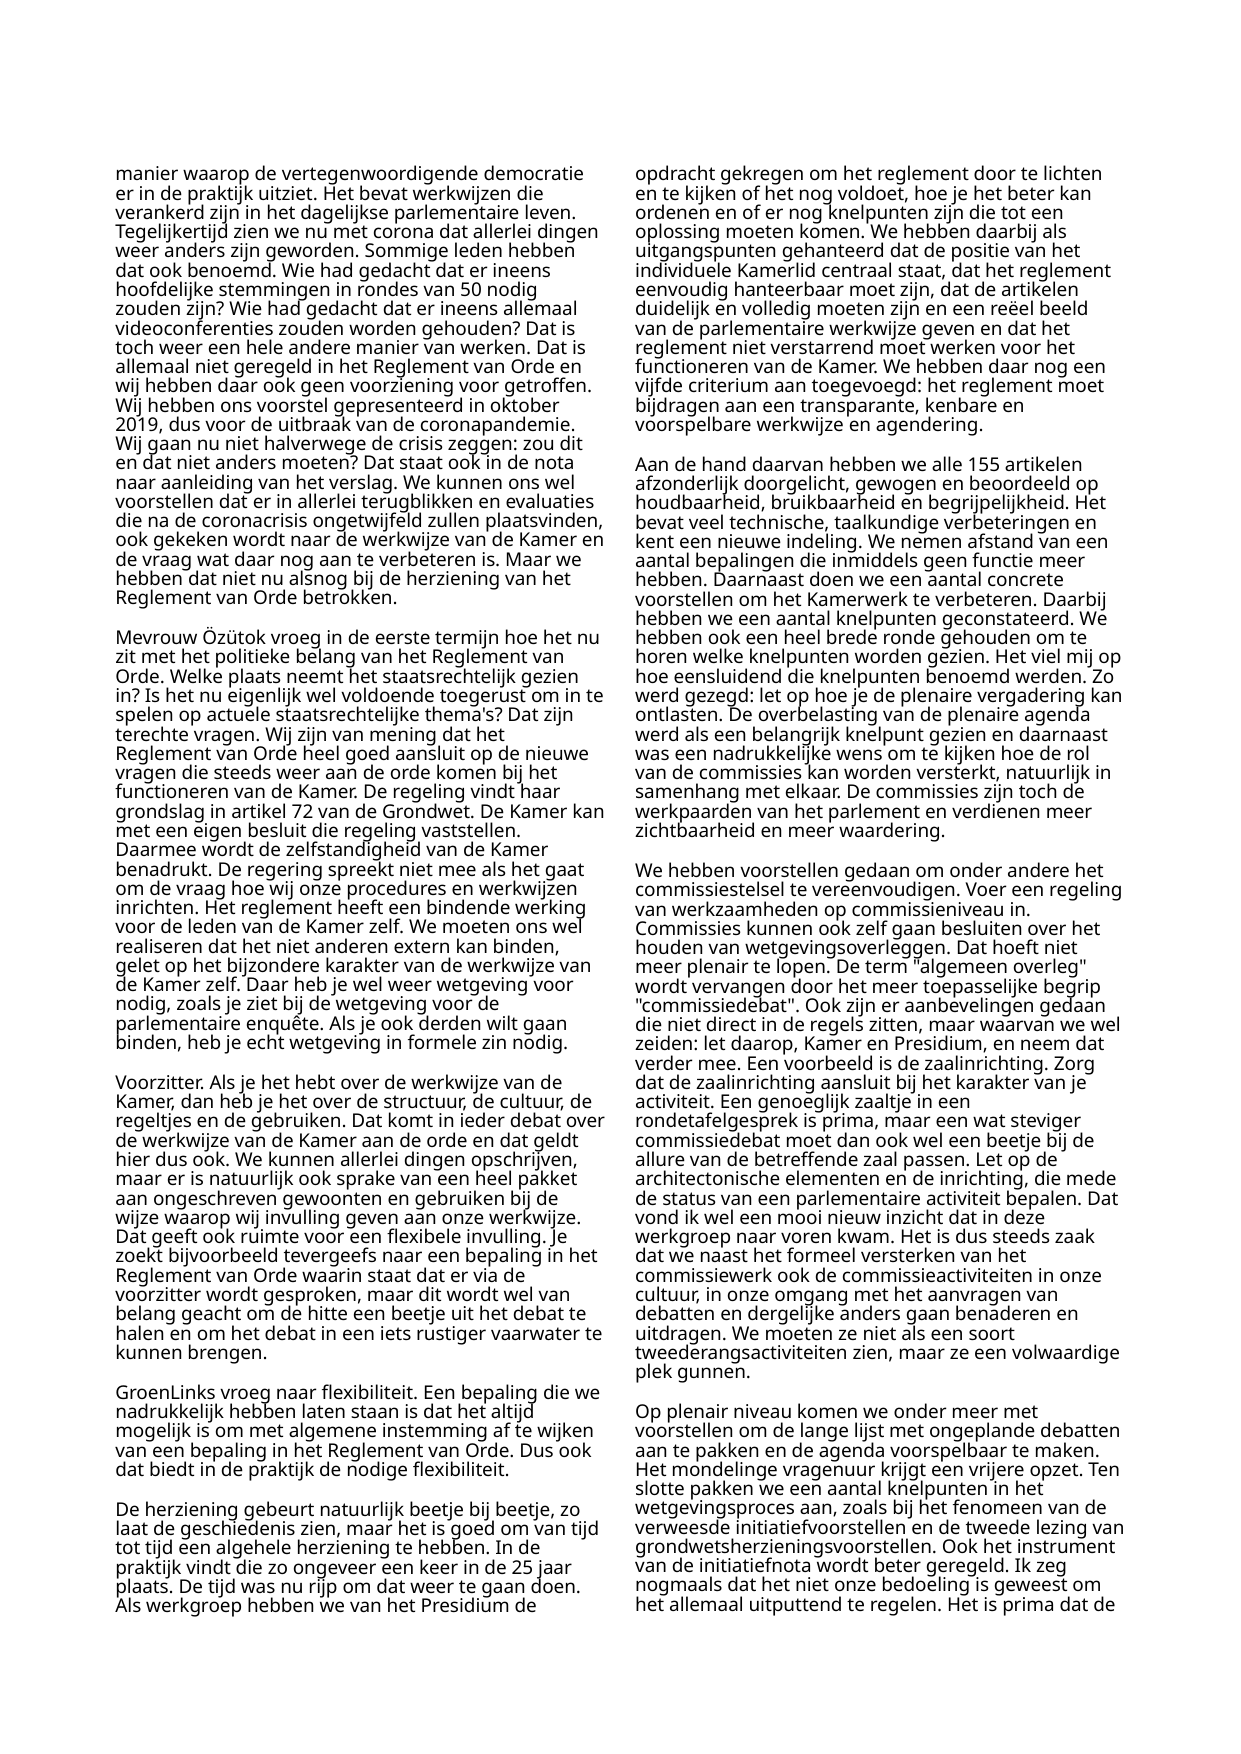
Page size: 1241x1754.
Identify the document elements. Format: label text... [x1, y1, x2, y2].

text opdracht gekregen om het reglement door te lichten en te kijken of het nog voldoet, hoe je het beter kan ordenen en of er nog knelpunten zijn die tot een oplossing moeten komen. We hebben daarbij als uitgangspunten gehanteerd dat de positie van het individuele Kamerlid centraal staat, dat het reglement eenvoudig hanteerbaar moet zijn, dat de artikelen duidelijk en volledig moeten zijn en een reëel beeld van de parlementaire werkwijze geven en dat het reglement niet verstarrend moet werken voor het functioneren van de Kamer. We hebben daar nog een vijfde criterium aan toegevoegd: het reglement moet bijdragen aan een transparante, kenbare en voorspelbare werkwijze en agendering. [635, 165, 1125, 435]
text Mevrouw Özütok vroeg in de eerste termijn hoe het nu zit met het politieke belang van het Reglement van Orde. Welke plaats neemt het staatsrechtelijk gezien in? Is het nu eigenlijk wel voldoende toegerust om in te spelen op actuele staatsrechtelijke thema's? Dat zijn terechte vragen. Wij zijn van mening dat het Reglement van Orde heel goed aansluit op de nieuwe vragen die steeds weer aan de orde komen bij het functioneren van de Kamer. De regeling vindt haar grondslag in artikel 72 van de Grondwet. De Kamer kan met een eigen besluit die regeling vaststellen. Daarmee wordt de zelfstandigheid van de Kamer benadrukt. De regering spreekt niet mee als het gaat om de vraag hoe wij onze procedures en werkwijzen inrichten. Het reglement heeft een bindende werking voor de leden van de Kamer zelf. We moeten ons wel realiseren dat het niet anderen extern kan binden, gelet op het bijzondere karakter van de werkwijze van de Kamer zelf. Daar heb je wel weer wetgeving voor nodig, zoals je ziet bij de wetgeving voor de parlementaire enquête. Als je ook derden wilt gaan binden, heb je echt wetgeving in formele zin nodig. [115, 629, 605, 1053]
text Op plenair niveau komen we onder meer met voorstellen om de lange lijst met ongeplande debatten aan te pakken en de agenda voorspelbaar te maken. Het mondelinge vragenuur krijgt een vrijere opzet. Ten slotte pakken we een aantal knelpunten in het wetgevingsproces aan, zoals bij het fenomeen van de verweesde initiatiefvoorstellen en de tweede lezing van grondwetsherzieningsvoorstellen. Ook het instrument van de initiatiefnota wordt beter geregeld. Ik zeg nogmaals dat het niet onze bedoeling is geweest om het allemaal uitputtend te regelen. Het is prima dat de [635, 1403, 1125, 1615]
text GroenLinks vroeg naar flexibiliteit. Een bepaling die we nadrukkelijk hebben laten staan is dat het altijd mogelijk is om met algemene instemming af te wijken van een bepaling in het Reglement van Orde. Dus ook dat biedt in de praktijk de nodige flexibiliteit. [115, 1384, 605, 1480]
text Aan de hand daarvan hebben we alle 155 artikelen afzonderlijk doorgelicht, gewogen en beoordeeld op houdbaarheid, bruikbaarheid en begrijpelijkheid. Het bevat veel technische, taalkundige verbeteringen en kent een nieuwe indeling. We nemen afstand van een aantal bepalingen die inmiddels geen functie meer hebben. Daarnaast doen we een aantal concrete voorstellen om het Kamerwerk te verbeteren. Daarbij hebben we een aantal knelpunten geconstateerd. We hebben ook een heel brede ronde gehouden om te horen welke knelpunten worden gezien. Het viel mij op hoe eensluidend die knelpunten benoemd werden. Zo werd gezegd: let op hoe je de plenaire vergadering kan ontlasten. De overbelasting van de plenaire agenda werd als een belangrijk knelpunt gezien en daarnaast was een nadrukkelijke wens om te kijken hoe de rol van de commissies kan worden versterkt, natuurlijk in samenhang met elkaar. De commissies zijn toch de werkpaarden van het parlement en verdienen meer zichtbaarheid en meer waardering. [635, 456, 1125, 841]
text De herziening gebeurt natuurlijk beetje bij beetje, zo laat de geschiedenis zien, maar het is goed om van tijd tot tijd een algehele herziening te hebben. In de praktijk vindt die zo ongeveer een keer in de 25 jaar plaats. De tijd was nu rijp om dat weer te gaan doen. Als werkgroep hebben we van het Presidium de [115, 1501, 605, 1616]
text We hebben voorstellen gedaan om onder andere het commissiestelsel te vereenvoudigen. Voer een regeling van werkzaamheden op commissieniveau in. Commissies kunnen ook zelf gaan besluiten over het houden van wetgevingsoverleggen. Dat hoeft niet meer plenair te lopen. De term "algemeen overleg" wordt vervangen door het meer toepasselijke begrip "commissiedebat". Ook zijn er aanbevelingen gedaan die niet direct in de regels zitten, maar waarvan we wel zeiden: let daarop, Kamer en Presidium, en neem dat verder mee. Een voorbeeld is de zaalinrichting. Zorg dat de zaalinrichting aansluit bij het karakter van je activiteit. Een genoeglijk zaaltje in een rondetafelgesprek is prima, maar een wat steviger commissiedebat moet dan ook wel een beetje bij de allure van de betreffende zaal passen. Let op de architectonische elementen en de inrichting, die mede de status van een parlementaire activiteit bepalen. Dat vond ik wel een mooi nieuw inzicht dat in deze werkgroep naar voren kwam. Het is dus steeds zaak dat we naast het formeel versterken van het commissiewerk ook de commissieactiviteiten in onze cultuur, in onze omgang met het aanvragen van debatten en dergelijke anders gaan benaderen en uitdragen. We moeten ze niet als een soort tweederangsactiviteiten zien, maar ze een volwaardige plek gunnen. [635, 862, 1125, 1382]
text manier waarop de vertegenwoordigende democratie er in de praktijk uitziet. Het bevat werkwijzen die verankerd zijn in het dagelijkse parlementaire leven. Tegelijkertijd zien we nu met corona dat allerlei dingen weer anders zijn geworden. Sommige leden hebben dat ook benoemd. Wie had gedacht dat er ineens hoofdelijke stemmingen in rondes van 50 nodig zouden zijn? Wie had gedacht dat er ineens allemaal videoconferenties zouden worden gehouden? Dat is toch weer een hele andere manier van werken. Dat is allemaal niet geregeld in het Reglement van Orde en wij hebben daar ook geen voorziening voor getroffen. Wij hebben ons voorstel gepresenteerd in oktober 2019, dus voor de uitbraak van de coronapandemie. Wij gaan nu niet halverwege de crisis zeggen: zou dit en dat niet anders moeten? Dat staat ook in de nota naar aanleiding van het verslag. We kunnen ons wel voorstellen dat er in allerlei terugblikken en evaluaties die na de coronacrisis ongetwijfeld zullen plaatsvinden, ook gekeken wordt naar de werkwijze van de Kamer en de vraag wat daar nog aan te verbeteren is. Maar we hebben dat niet nu alsnog bij de herziening van het Reglement van Orde betrokken. [115, 165, 605, 608]
text Voorzitter. Als je het hebt over de werkwijze van de Kamer, dan heb je het over de structuur, de cultuur, de regeltjes en de gebruiken. Dat komt in ieder debat over de werkwijze van de Kamer aan de orde en dat geldt hier dus ook. We kunnen allerlei dingen opschrijven, maar er is natuurlijk ook sprake van een heel pakket aan ongeschreven gewoonten en gebruiken bij de wijze waarop wij invulling geven aan onze werkwijze. Dat geeft ook ruimte voor een flexibele invulling. Je zoekt bijvoorbeeld tevergeefs naar een bepaling in het Reglement van Orde waarin staat dat er via de voorzitter wordt gesproken, maar dit wordt wel van belang geacht om de hitte een beetje uit het debat te halen en om het debat in een iets rustiger vaarwater te kunnen brengen. [115, 1074, 605, 1363]
